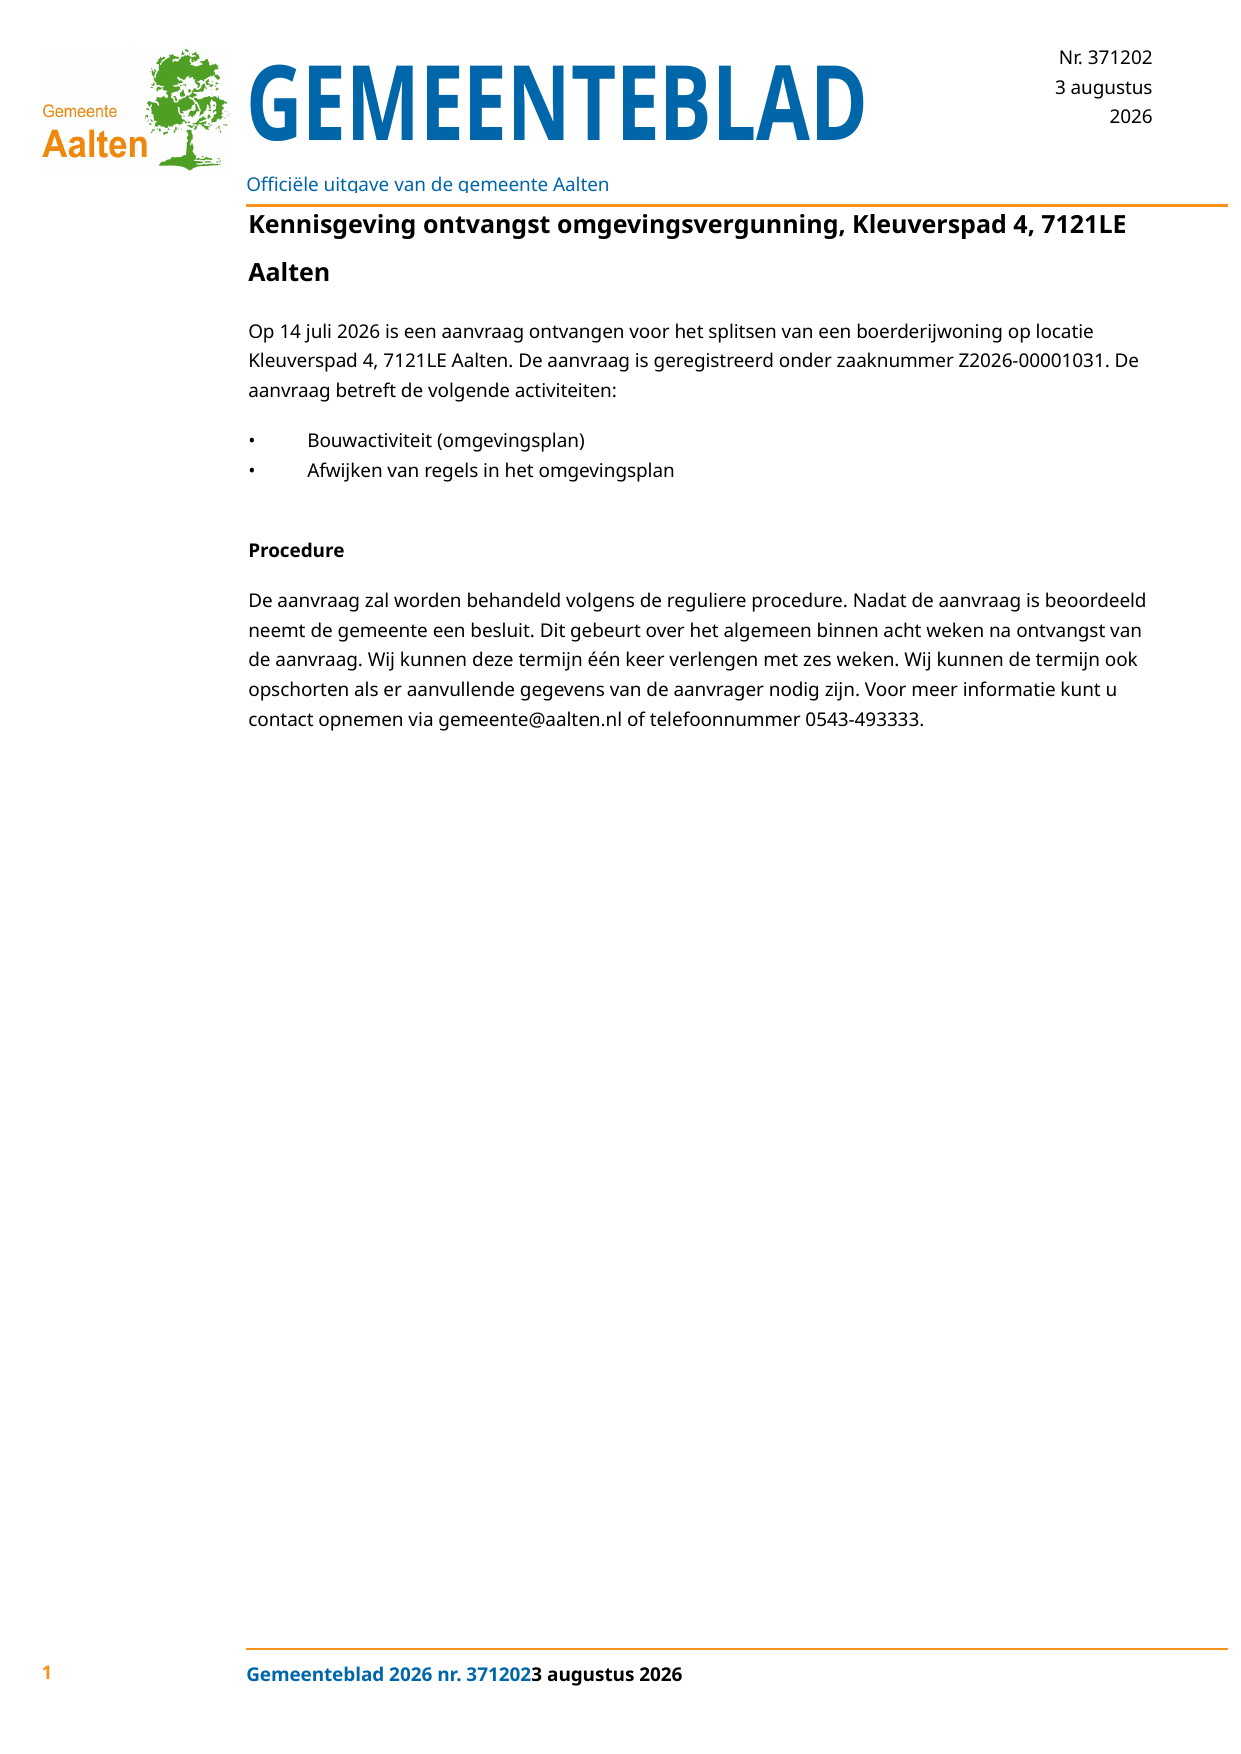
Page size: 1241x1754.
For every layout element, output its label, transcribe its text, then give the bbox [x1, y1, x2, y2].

text Kennisgeving ontvangst omgevingsvergunning, Kleuverspad 4, 7121LE Aalten [248, 207, 1152, 288]
picture [41, 47, 231, 172]
text Procedure [248, 537, 1152, 563]
text Op 14 juli 2026 is een aanvraag ontvangen voor het splitsen van een boerderijwoning op locatie Kleuverspad 4, 7121LE Aalten. De aanvraag is geregistreerd onder zaaknummer Z2026-00001031. De aanvraag betreft de volgende activiteiten: [248, 318, 1152, 403]
list Afwijken van regels in het omgevingsplan [248, 457, 1152, 483]
text De aanvraag zal worden behandeld volgens de reguliere procedure. Nadat de aanvraag is beoordeeld neemt de gemeente een besluit. Dit gebeurt over het algemeen binnen acht weken na ontvangst van de aanvraag. Wij kunnen deze termijn één keer verlengen met zes weken. Wij kunnen de termijn ook opschorten als er aanvullende gegevens van de aanvrager nodig zijn. Voor meer informatie kunt u contact opnemen via gemeente@aalten.nl of telefoonnummer 0543-493333. [248, 587, 1152, 732]
list Bouwactiviteit (omgevingsplan) [248, 427, 1152, 453]
